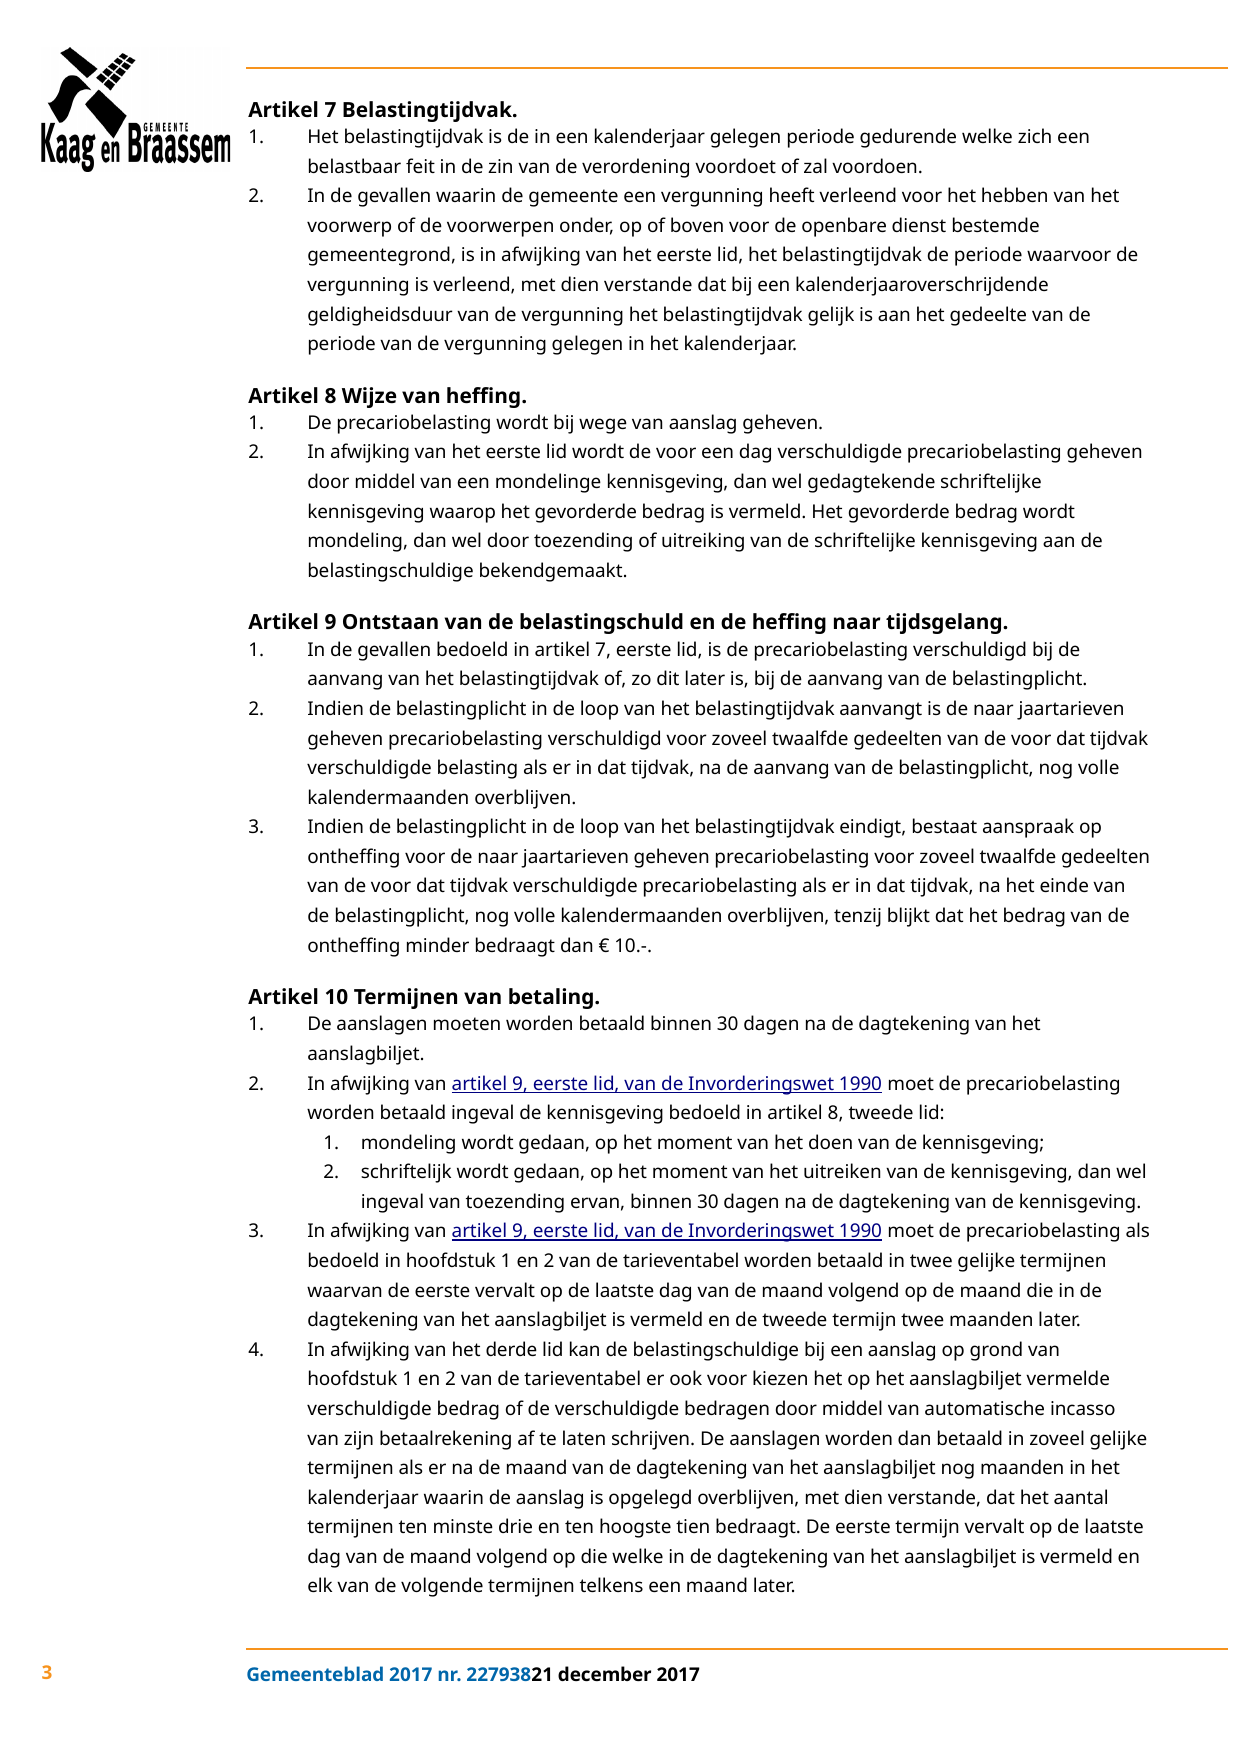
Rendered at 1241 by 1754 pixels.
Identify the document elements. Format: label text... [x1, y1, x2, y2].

list Indien de belastingplicht in de loop van het belastingtijdvak eindigt, bestaat aanspraak op ontheffing voor de naar jaartarieven geheven precariobelasting voor zoveel twaalfde gedeelten van de voor dat tijdvak verschuldigde precariobelasting als er in dat tijdvak, na het einde van de belastingplicht, nog volle kalendermaanden overblijven, tenzij blijkt dat het bedrag van de ontheffing minder bedraagt dan € 10.-. [248, 813, 1152, 957]
list In afwijking van artikel 9, eerste lid, van de Invorderingswet 1990 moet de precariobelasting worden betaald ingeval de kennisgeving bedoeld in artikel 8, tweede lid: [248, 1070, 1152, 1125]
list mondeling wordt gedaan, op het moment van het doen van de kennisgeving; [323, 1129, 1152, 1155]
list In de gevallen bedoeld in artikel 7, eerste lid, is de precariobelasting verschuldigd bij de aanvang van het belastingtijdvak of, zo dit later is, bij de aanvang van de belastingplicht. [248, 636, 1152, 691]
text Artikel 8 Wijze van heffing. [248, 381, 1152, 409]
list In afwijking van artikel 9, eerste lid, van de Invorderingswet 1990 moet de precariobelasting als bedoeld in hoofdstuk 1 en 2 van de tarieventabel worden betaald in twee gelijke termijnen waarvan de eerste vervalt op de laatste dag van de maand volgend op de maand die in de dagtekening van het aanslagbiljet is vermeld en de tweede termijn twee maanden later. [248, 1218, 1152, 1332]
list In afwijking van het eerste lid wordt de voor een dag verschuldigde precariobelasting geheven door middel van een mondelinge kennisgeving, dan wel gedagtekende schriftelijke kennisgeving waarop het gevorderde bedrag is vermeld. Het gevorderde bedrag wordt mondeling, dan wel door toezending of uitreiking van de schriftelijke kennisgeving aan de belastingschuldige bekendgemaakt. [248, 439, 1152, 583]
text Artikel 7 Belastingtijdvak. [248, 95, 1152, 123]
list Indien de belastingplicht in de loop van het belastingtijdvak aanvangt is de naar jaartarieven geheven precariobelasting verschuldigd voor zoveel twaalfde gedeelten van de voor dat tijdvak verschuldigde belasting als er in dat tijdvak, na de aanvang van de belastingplicht, nog volle kalendermaanden overblijven. [248, 695, 1152, 809]
list In de gevallen waarin de gemeente een vergunning heeft verleend voor het hebben van het voorwerp of de voorwerpen onder, op of boven voor de openbare dienst bestemde gemeentegrond, is in afwijking van het eerste lid, het belastingtijdvak de periode waarvoor de vergunning is verleend, met dien verstande dat bij een kalenderjaaroverschrijdende geldigheidsduur van de vergunning het belastingtijdvak gelijk is aan het gedeelte van de periode van de vergunning gelegen in het kalenderjaar. [248, 182, 1152, 356]
list schriftelijk wordt gedaan, op het moment van het uitreiken van de kennisgeving, dan wel ingeval van toezending ervan, binnen 30 dagen na de dagtekening van de kennisgeving. [323, 1158, 1152, 1214]
picture [41, 47, 231, 172]
list Het belastingtijdvak is de in een kalenderjaar gelegen periode gedurende welke zich een belastbaar feit in de zin van de verordening voordoet of zal voordoen. [248, 123, 1152, 178]
text Artikel 10 Termijnen van betaling. [248, 982, 1152, 1011]
list De precariobelasting wordt bij wege van aanslag geheven. [248, 409, 1152, 435]
list De aanslagen moeten worden betaald binnen 30 dagen na de dagtekening van het aanslagbiljet. [248, 1011, 1152, 1066]
list In afwijking van het derde lid kan de belastingschuldige bij een aanslag op grond van hoofdstuk 1 en 2 van de tarieventabel er ook voor kiezen het op het aanslagbiljet vermelde verschuldigde bedrag of de verschuldigde bedragen door middel van automatische incasso van zijn betaalrekening af te laten schrijven. De aanslagen worden dan betaald in zoveel gelijke termijnen als er na de maand van de dagtekening van het aanslagbiljet nog maanden in het kalenderjaar waarin de aanslag is opgelegd overblijven, met dien verstande, dat het aantal termijnen ten minste drie en ten hoogste tien bedraagt. De eerste termijn vervalt op de laatste dag van de maand volgend op die welke in de dagtekening van het aanslagbiljet is vermeld en elk van de volgende termijnen telkens een maand later. [248, 1336, 1152, 1598]
text Artikel 9 Ontstaan van de belastingschuld en de heffing naar tijdsgelang. [248, 607, 1152, 636]
